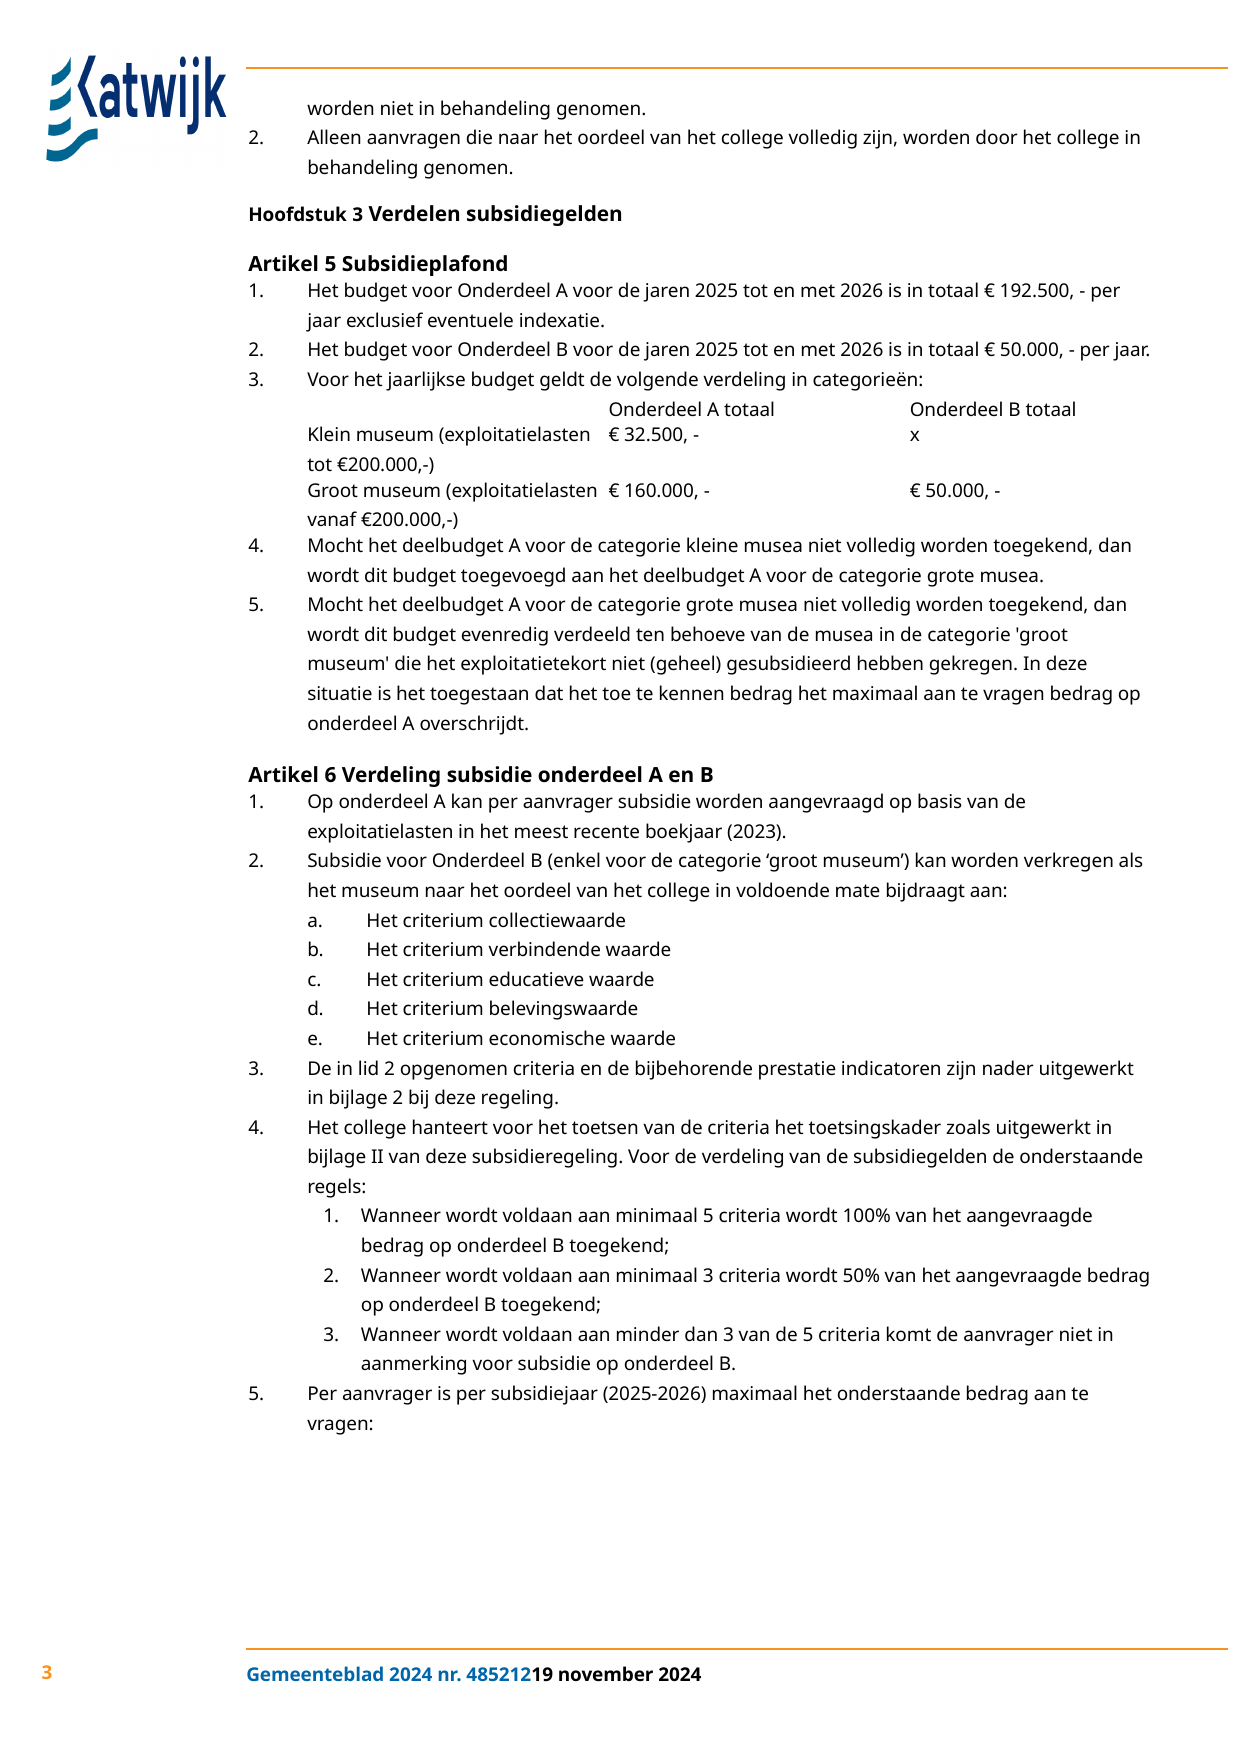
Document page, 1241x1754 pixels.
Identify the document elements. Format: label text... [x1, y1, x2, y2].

list Het college hanteert voor het toetsen van de criteria het toetsingskader zoals uitgewerkt in bijlage II van deze subsidieregeling. Voor de verdeling van de subsidiegelden de onderstaande regels: [248, 1114, 1152, 1199]
table_cell € 32.500, - [608, 421, 909, 477]
list Alleen aanvragen die naar het oordeel van het college volledig zijn, worden door het college in behandeling genomen. [248, 124, 1152, 180]
list Per aanvrager is per subsidiejaar (2025-2026) maximaal het onderstaande bedrag aan te vragen: [248, 1380, 1152, 1436]
picture [41, 47, 231, 172]
table_cell € 50.000, - [910, 477, 1211, 532]
table_cell Klein museum (exploitatielasten tot €200.000,-) [307, 421, 608, 477]
table_cell x [910, 421, 1211, 477]
table_header Onderdeel A totaal [608, 396, 909, 421]
list Het budget voor Onderdeel B voor de jaren 2025 tot en met 2026 is in totaal € 50.000, - per jaar. [248, 336, 1152, 362]
list Subsidie voor Onderdeel B (enkel voor de categorie ‘groot museum’) kan worden verkregen als het museum naar het oordeel van het college in voldoende mate bijdraagt aan: [248, 848, 1152, 903]
text Artikel 6 Verdeling subsidie onderdeel A en B [248, 760, 1152, 788]
list Wanneer wordt voldaan aan minder dan 3 van de 5 criteria komt de aanvrager niet in aanmerking voor subsidie op onderdeel B. [323, 1321, 1152, 1376]
table_cell Groot museum (exploitatielasten vanaf €200.000,-) [307, 477, 608, 532]
table_cell € 160.000, - [608, 477, 909, 532]
list Mocht het deelbudget A voor de categorie kleine musea niet volledig worden toegekend, dan wordt dit budget toegevoegd aan het deelbudget A voor de categorie grote musea. [248, 532, 1152, 587]
list Voor het jaarlijkse budget geldt de volgende verdeling in categorieën: [248, 366, 1152, 392]
list Het criterium belevingswaarde [307, 996, 1152, 1021]
list Wanneer wordt voldaan aan minimaal 5 criteria wordt 100% van het aangevraagde bedrag op onderdeel B toegekend; [323, 1203, 1152, 1258]
list Het criterium collectiewaarde [307, 907, 1152, 933]
list Het budget voor Onderdeel A voor de jaren 2025 tot en met 2026 is in totaal € 192.500, - per jaar exclusief eventuele indexatie. [248, 277, 1152, 333]
list Wanneer wordt voldaan aan minimaal 3 criteria wordt 50% van het aangevraagde bedrag op onderdeel B toegekend; [323, 1262, 1152, 1317]
list Op onderdeel A kan per aanvrager subsidie worden aangevraagd op basis van de exploitatielasten in het meest recente boekjaar (2023). [248, 788, 1152, 844]
list De in lid 2 opgenomen criteria en de bijbehorende prestatie indicatoren zijn nader uitgewerkt in bijlage 2 bij deze regeling. [248, 1055, 1152, 1110]
table_header [307, 396, 608, 421]
list worden niet in behandeling genomen. [248, 95, 1152, 121]
list Mocht het deelbudget A voor de categorie grote musea niet volledig worden toegekend, dan wordt dit budget evenredig verdeeld ten behoeve van de musea in de categorie 'groot museum' die het exploitatietekort niet (geheel) gesubsidieerd hebben gekregen. In deze situatie is het toegestaan dat het toe te kennen bedrag het maximaal aan te vragen bedrag op onderdeel A overschrijdt. [248, 591, 1152, 735]
list Het criterium educatieve waarde [307, 966, 1152, 992]
text Hoofdstuk 3 Verdelen subsidiegelden [248, 199, 1152, 228]
list Het criterium verbindende waarde [307, 936, 1152, 962]
list Het criterium economische waarde [307, 1025, 1152, 1051]
text Artikel 5 Subsidieplafond [248, 249, 1152, 277]
table_header Onderdeel B totaal [910, 396, 1211, 421]
